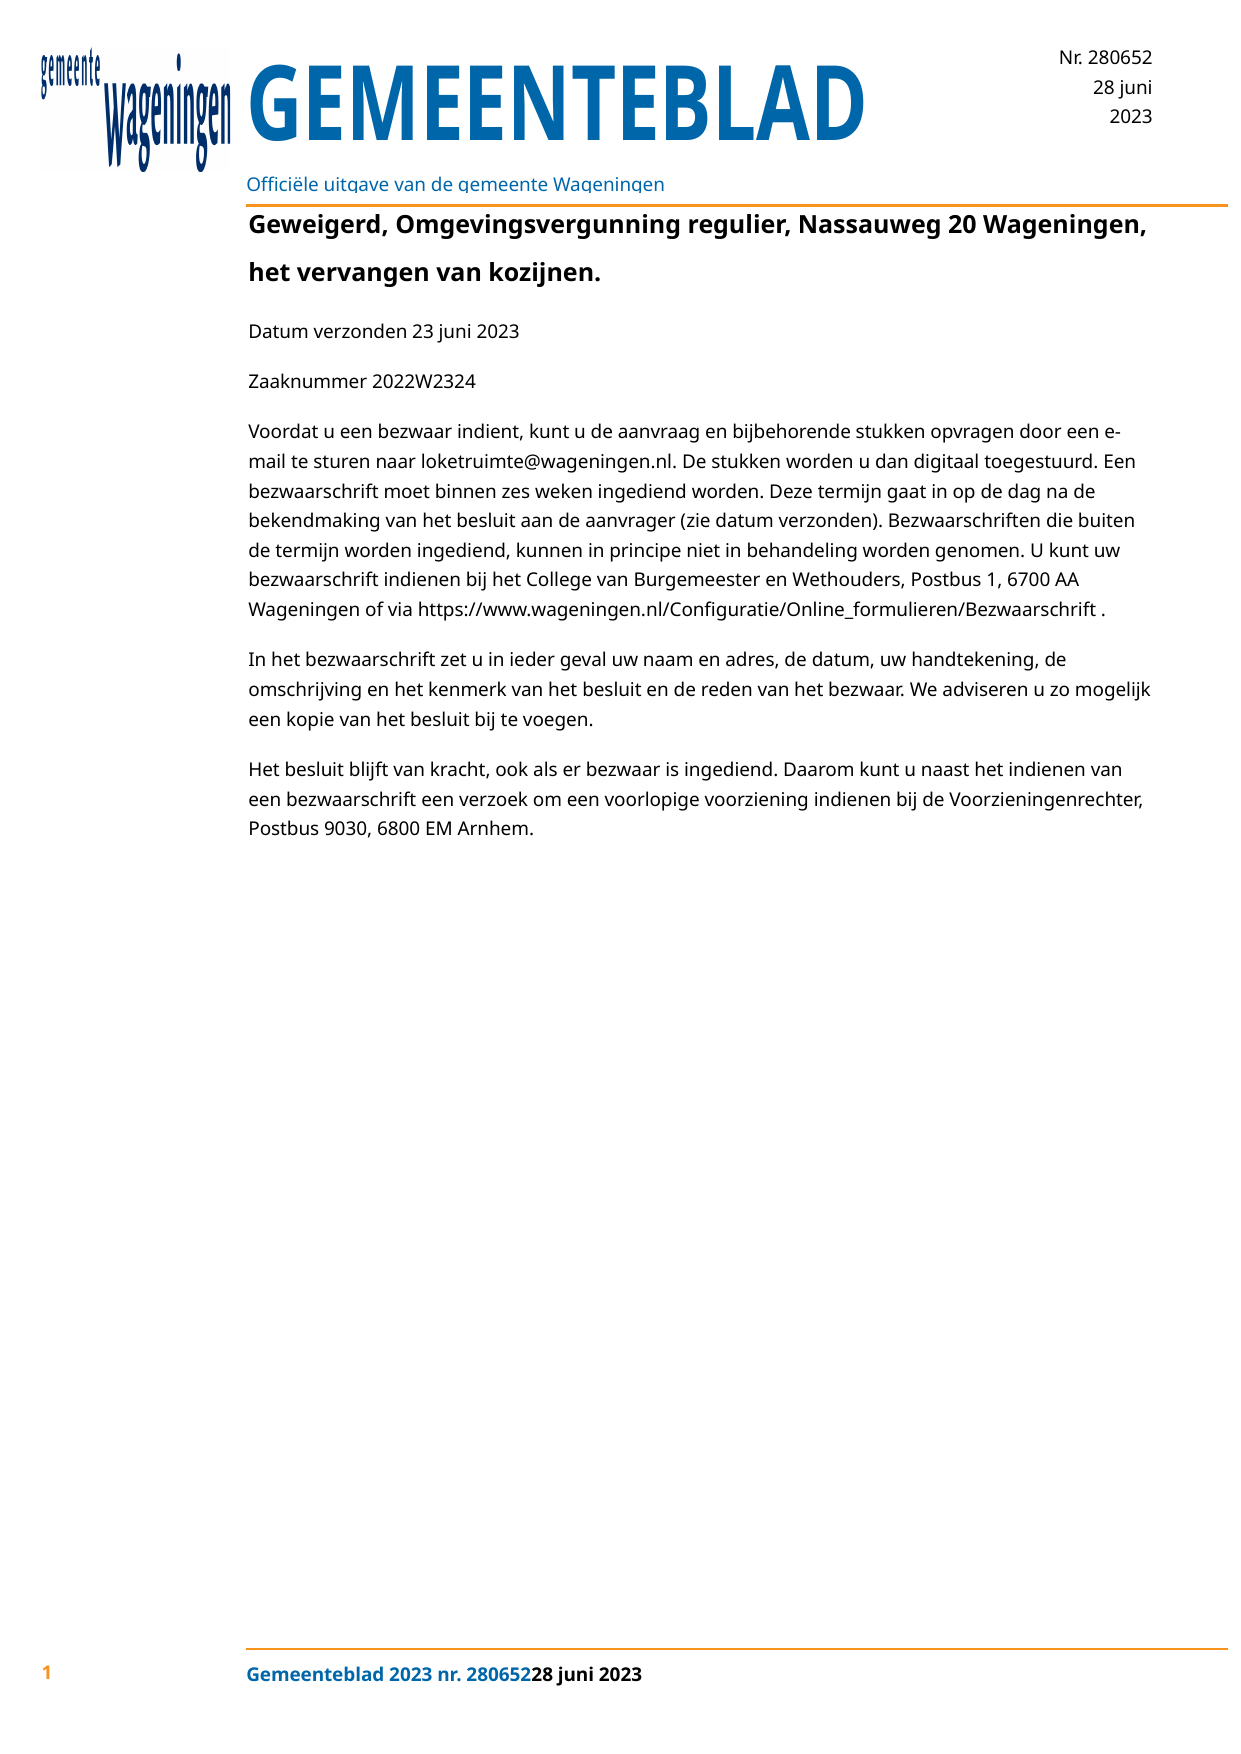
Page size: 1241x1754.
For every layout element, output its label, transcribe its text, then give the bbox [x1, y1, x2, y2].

text Het besluit blijft van kracht, ook als er bezwaar is ingediend. Daarom kunt u naast het indienen van een bezwaarschrift een verzoek om een voorlopige voorziening indienen bij de Voorzieningenrechter, Postbus 9030, 6800 EM Arnhem. [248, 756, 1152, 841]
text Zaaknummer 2022W2324 [248, 368, 1152, 394]
text In het bezwaarschrift zet u in ieder geval uw naam en adres, de datum, uw handtekening, de omschrijving en het kenmerk van het besluit en de reden van het bezwaar. We adviseren u zo mogelijk een kopie van het besluit bij te voegen. [248, 647, 1152, 732]
text Voordat u een bezwaar indient, kunt u de aanvraag en bijbehorende stukken opvragen door een e-mail te sturen naar loketruimte@wageningen.nl. De stukken worden u dan digitaal toegestuurd. Een bezwaarschrift moet binnen zes weken ingediend worden. Deze termijn gaat in op de dag na de bekendmaking van het besluit aan de aanvrager (zie datum verzonden). Bezwaarschriften die buiten de termijn worden ingediend, kunnen in principe niet in behandeling worden genomen. U kunt uw bezwaarschrift indienen bij het College van Burgemeester en Wethouders, Postbus 1, 6700 AA Wageningen of via https://www.wageningen.nl/Configuratie/Online_formulieren/Bezwaarschrift . [248, 419, 1152, 622]
text Datum verzonden 23 juni 2023 [248, 318, 1152, 344]
picture [41, 47, 231, 172]
text Geweigerd, Omgevingsvergunning regulier, Nassauweg 20 Wageningen, het vervangen van kozijnen. [248, 207, 1152, 288]
